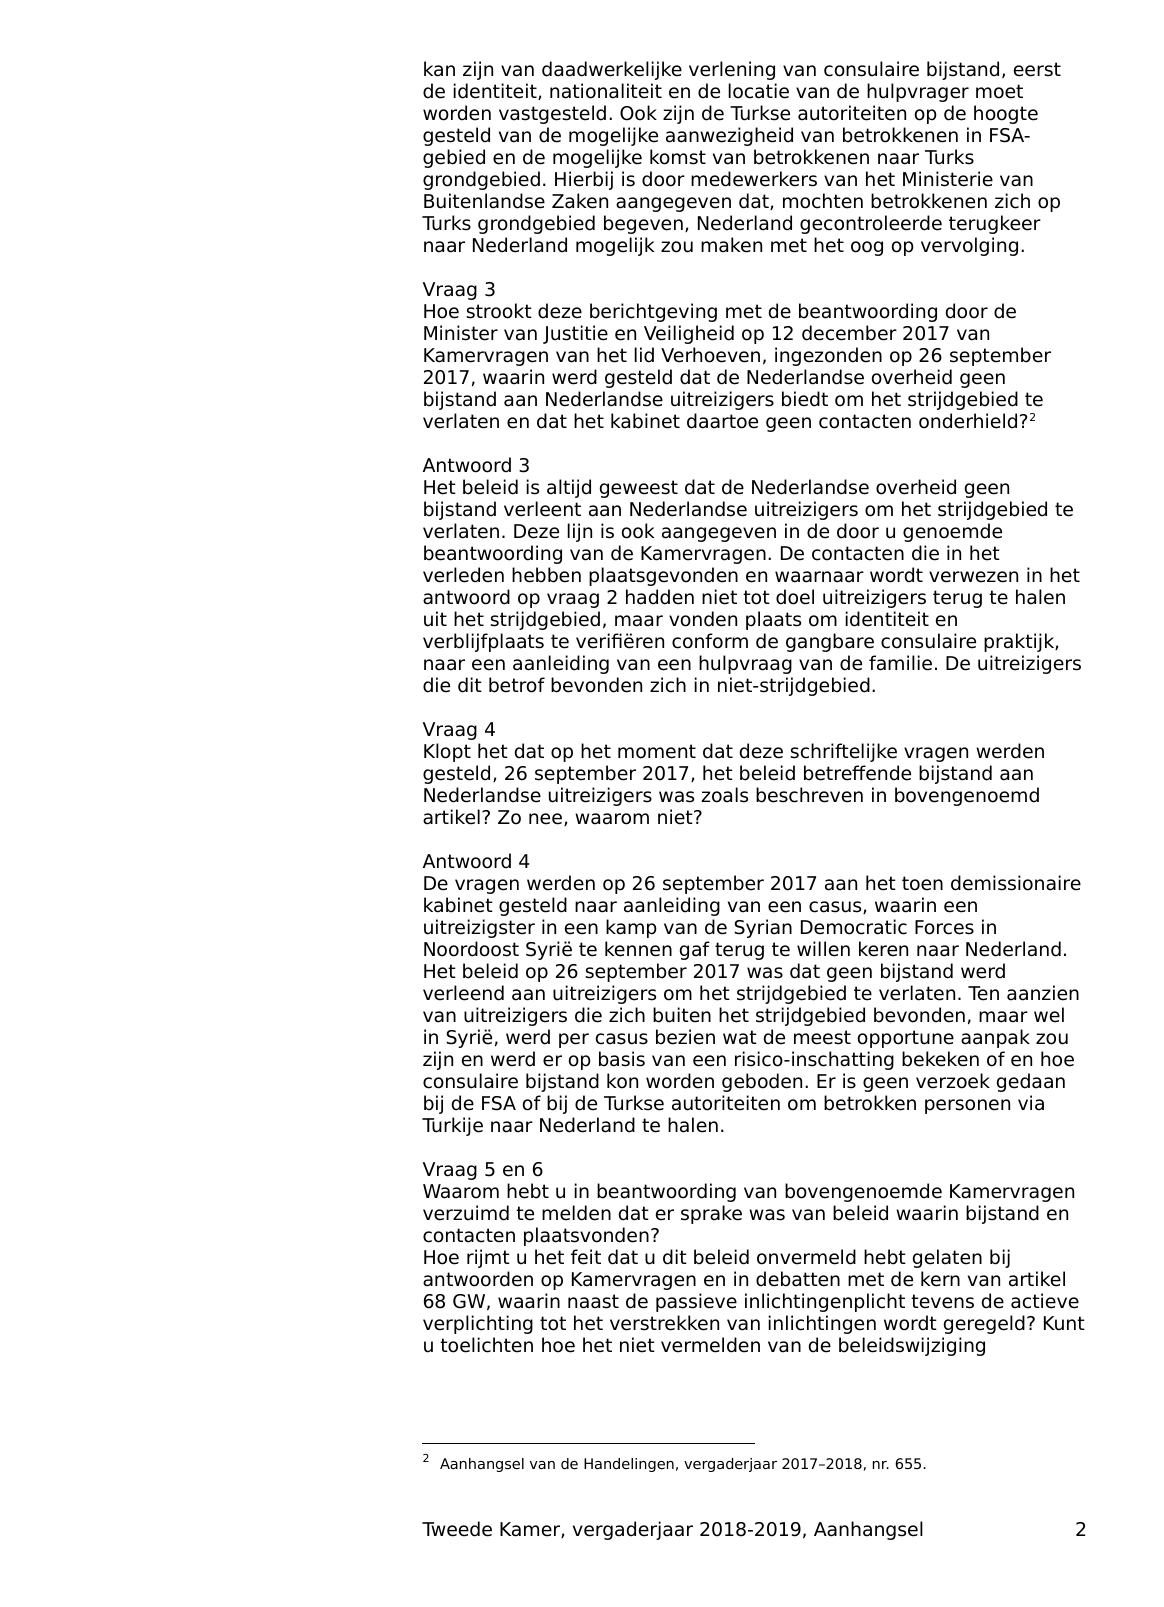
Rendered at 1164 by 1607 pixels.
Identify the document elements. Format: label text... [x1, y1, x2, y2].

text Vraag 3 [422, 279, 1087, 301]
text Antwoord 3 [422, 455, 1087, 477]
text Hoe strookt deze berichtgeving met de beantwoording door de Minister van Justitie en Veiligheid op 12 december 2017 van Kamervragen van het lid Verhoeven, ingezonden op 26 september 2017, waarin werd gesteld dat de Nederlandse overheid geen bijstand aan Nederlandse uitreizigers biedt om het strijdgebied te verlaten en dat het kabinet daartoe geen contacten onderhield? [422, 301, 1087, 433]
text kan zijn van daadwerkelijke verlening van consulaire bijstand, eerst de identiteit, nationaliteit en de locatie van de hulpvrager moet worden vastgesteld. Ook zijn de Turkse autoriteiten op de hoogte gesteld van de mogelijke aanwezigheid van betrokkenen in FSA-gebied en de mogelijke komst van betrokkenen naar Turks grondgebied. Hierbij is door medewerkers van het Ministerie van Buitenlandse Zaken aangegeven dat, mochten betrokkenen zich op Turks grondgebied begeven, Nederland gecontroleerde terugkeer naar Nederland mogelijk zou maken met het oog op vervolging. [422, 59, 1087, 257]
text Aanhangsel van de Handelingen, vergaderjaar 2017–2018, nr. 655. [422, 1452, 1087, 1474]
text Waarom hebt u in beantwoording van bovengenoemde Kamervragen verzuimd te melden dat er sprake was van beleid waarin bijstand en contacten plaatsvonden? [422, 1181, 1087, 1247]
text De vragen werden op 26 september 2017 aan het toen demissionaire kabinet gesteld naar aanleiding van een casus, waarin een uitreizigster in een kamp van de Syrian Democratic Forces in Noordoost Syrië te kennen gaf terug te willen keren naar Nederland. Het beleid op 26 september 2017 was dat geen bijstand werd verleend aan uitreizigers om het strijdgebied te verlaten. Ten aanzien van uitreizigers die zich buiten het strijdgebied bevonden, maar wel in Syrië, werd per casus bezien wat de meest opportune aanpak zou zijn en werd er op basis van een risico-inschatting bekeken of en hoe consulaire bijstand kon worden geboden. Er is geen verzoek gedaan bij de FSA of bij de Turkse autoriteiten om betrokken personen via Turkije naar Nederland te halen. [422, 873, 1087, 1137]
text Klopt het dat op het moment dat deze schriftelijke vragen werden gesteld, 26 september 2017, het beleid betreffende bijstand aan Nederlandse uitreizigers was zoals beschreven in bovengenoemd artikel? Zo nee, waarom niet? [422, 741, 1087, 829]
text Antwoord 4 [422, 851, 1087, 873]
text Hoe rijmt u het feit dat u dit beleid onvermeld hebt gelaten bij antwoorden op Kamervragen en in debatten met de kern van artikel 68 GW, waarin naast de passieve inlichtingenplicht tevens de actieve verplichting tot het verstrekken van inlichtingen wordt geregeld? Kunt u toelichten hoe het niet vermelden van de beleidswijziging [422, 1247, 1087, 1357]
text Vraag 4 [422, 719, 1087, 741]
text Vraag 5 en 6 [422, 1159, 1087, 1181]
text Het beleid is altijd geweest dat de Nederlandse overheid geen bijstand verleent aan Nederlandse uitreizigers om het strijdgebied te verlaten. Deze lijn is ook aangegeven in de door u genoemde beantwoording van de Kamervragen. De contacten die in het verleden hebben plaatsgevonden en waarnaar wordt verwezen in het antwoord op vraag 2 hadden niet tot doel uitreizigers terug te halen uit het strijdgebied, maar vonden plaats om identiteit en verblijfplaats te verifiëren conform de gangbare consulaire praktijk, naar een aanleiding van een hulpvraag van de familie. De uitreizigers die dit betrof bevonden zich in niet-strijdgebied. [422, 477, 1087, 697]
